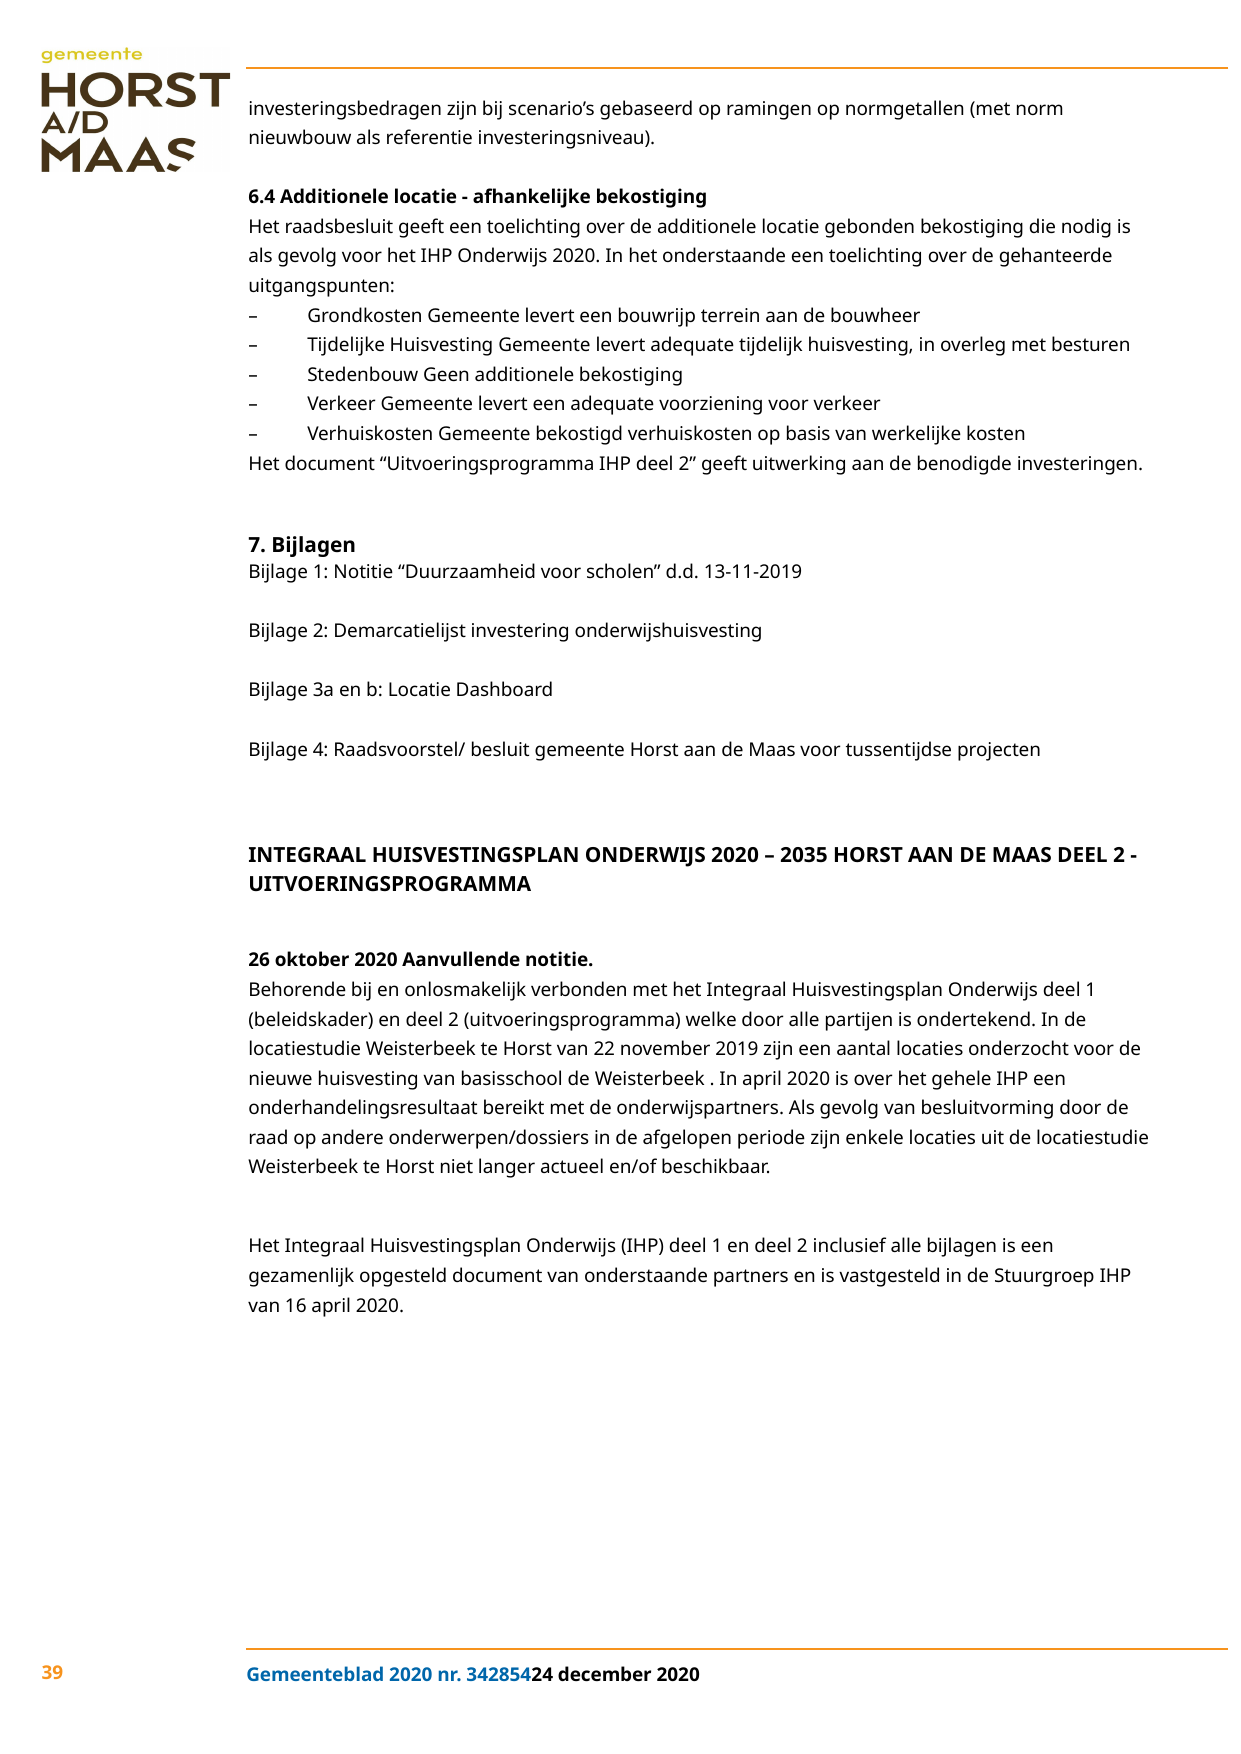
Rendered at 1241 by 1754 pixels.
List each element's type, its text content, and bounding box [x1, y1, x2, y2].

picture [41, 47, 231, 172]
text Behorende bij en onlosmakelijk verbonden met het Integraal Huisvestingsplan Onderwijs deel 1 (beleidskader) en deel 2 (uitvoeringsprogramma) welke door alle partijen is ondertekend. In de locatiestudie Weisterbeek te Horst van 22 november 2019 zijn een aantal locaties onderzocht voor de nieuwe huisvesting van basisschool de Weisterbeek . In april 2020 is over het gehele IHP een onderhandelingsresultaat bereikt met de onderwijspartners. Als gevolg van besluitvorming door de raad op andere onderwerpen/dossiers in de afgelopen periode zijn enkele locaties uit de locatiestudie Weisterbeek te Horst niet langer actueel en/of beschikbaar. [248, 976, 1152, 1179]
list Stedenbouw Geen additionele bekostiging [248, 361, 1152, 387]
text Bijlage 3a en b: Locatie Dashboard [248, 677, 1152, 702]
text 6.4 Additionele locatie - afhankelijke bekostiging [248, 183, 1152, 209]
text INTEGRAAL HUISVESTINGSPLAN ONDERWIJS 2020 – 2035 HORST AAN DE MAAS DEEL 2 - UITVOERINGSPROGRAMMA [248, 841, 1152, 897]
text Het Integraal Huisvestingsplan Onderwijs (IHP) deel 1 en deel 2 inclusief alle bijlagen is een gezamenlijk opgesteld document van onderstaande partners en is vastgesteld in de Stuurgroep IHP van 16 april 2020. [248, 1233, 1152, 1317]
text 26 oktober 2020 Aanvullende notitie. [248, 947, 1152, 972]
text Het raadsbesluit geeft een toelichting over de additionele locatie gebonden bekostiging die nodig is als gevolg voor het IHP Onderwijs 2020. In het onderstaande een toelichting over de gehanteerde uitgangspunten: [248, 213, 1152, 298]
list Verkeer Gemeente levert een adequate voorziening voor verkeer [248, 391, 1152, 416]
text investeringsbedragen zijn bij scenario’s gebaseerd op ramingen op normgetallen (met norm nieuwbouw als referentie investeringsniveau). [248, 95, 1152, 150]
text Het document “Uitvoeringsprogramma IHP deel 2” geeft uitwerking aan de benodigde investeringen. [248, 450, 1152, 476]
list Grondkosten Gemeente levert een bouwrijp terrein aan de bouwheer [248, 302, 1152, 328]
text Bijlage 1: Notitie “Duurzaamheid voor scholen” d.d. 13-11-2019 [248, 558, 1152, 584]
text Bijlage 4: Raadsvoorstel/ besluit gemeente Horst aan de Maas voor tussentijdse projecten [248, 736, 1152, 761]
list Tijdelijke Huisvesting Gemeente levert adequate tijdelijk huisvesting, in overleg met besturen [248, 331, 1152, 357]
text Bijlage 2: Demarcatielijst investering onderwijshuisvesting [248, 617, 1152, 643]
list Verhuiskosten Gemeente bekostigd verhuiskosten op basis van werkelijke kosten [248, 420, 1152, 446]
text 7. Bijlagen [248, 530, 1152, 558]
